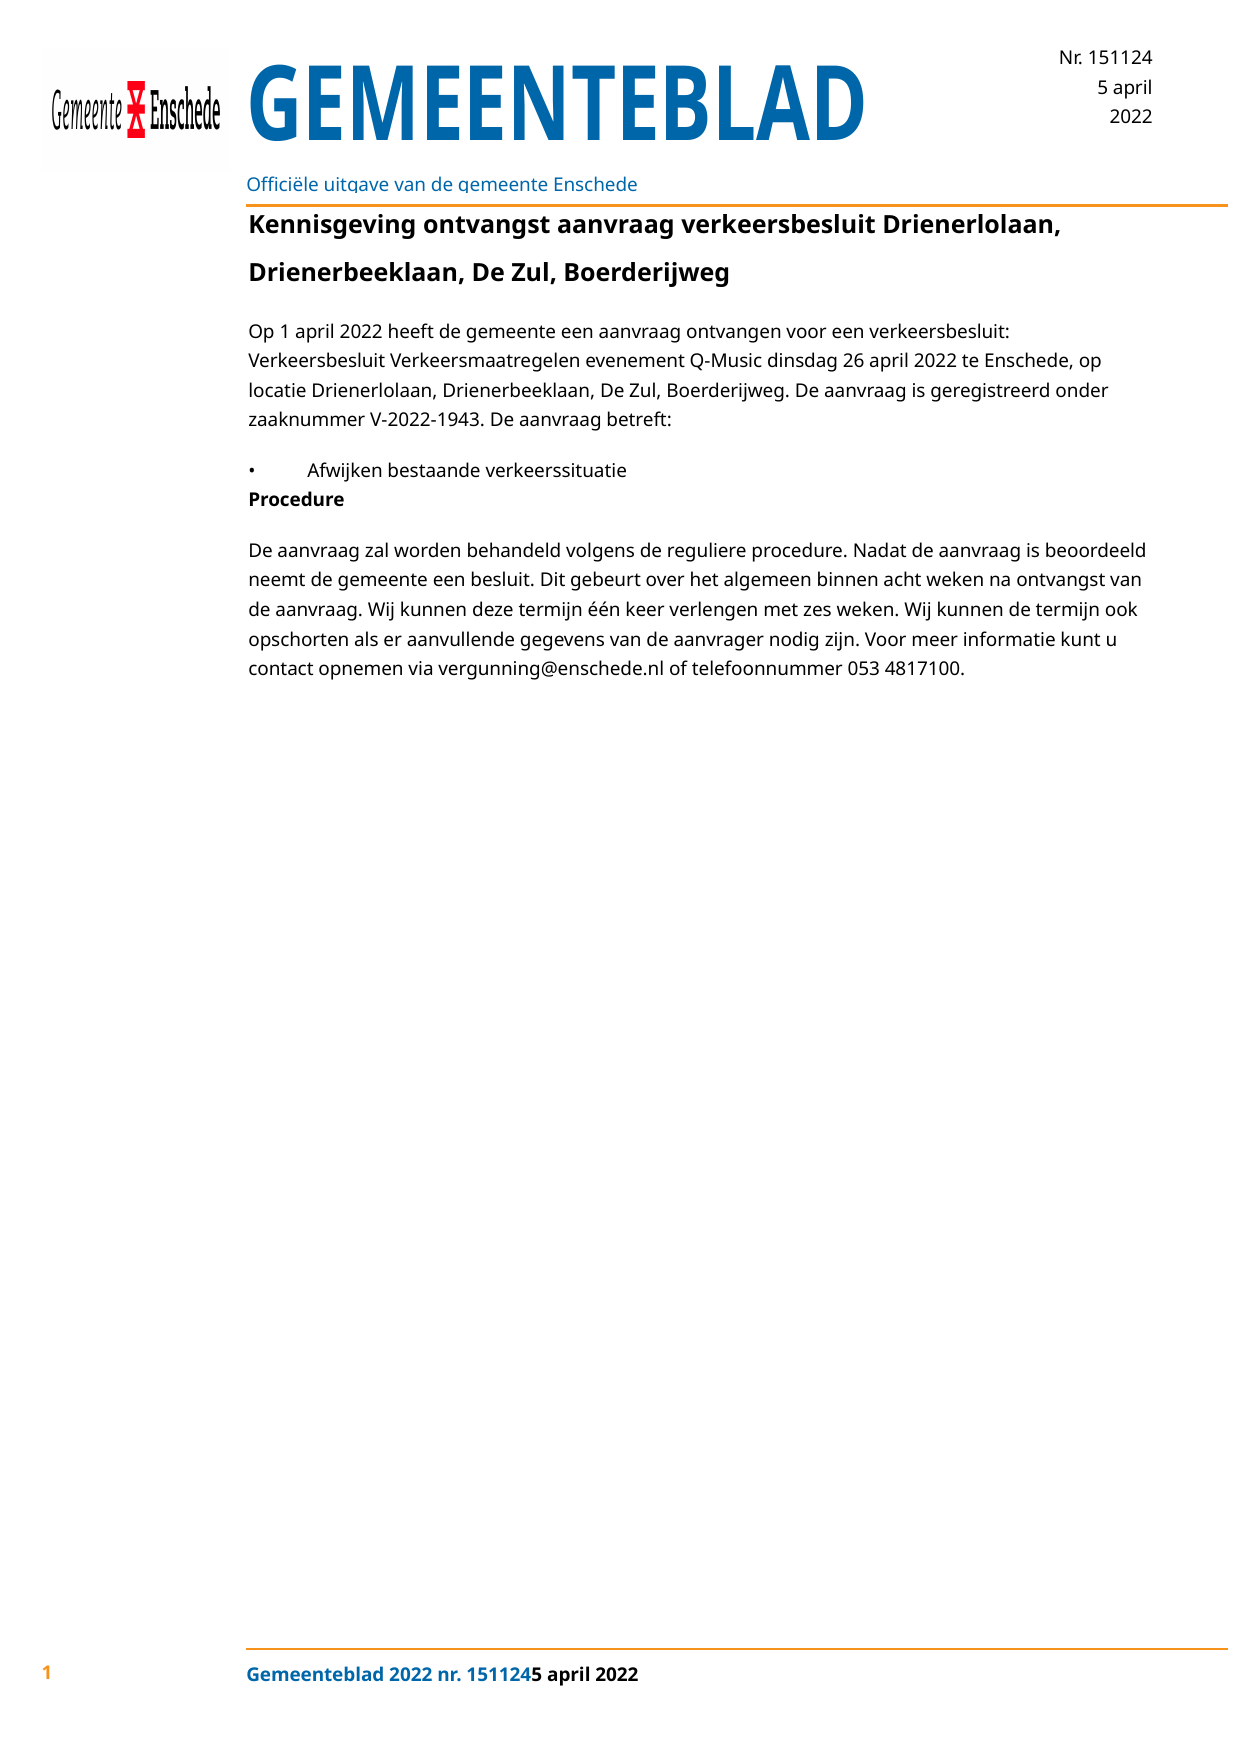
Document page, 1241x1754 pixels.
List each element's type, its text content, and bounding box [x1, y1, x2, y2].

text Op 1 april 2022 heeft de gemeente een aanvraag ontvangen voor een verkeersbesluit: Verkeersbesluit Verkeersmaatregelen evenement Q-Music dinsdag 26 april 2022 te Enschede, op locatie Drienerlolaan, Drienerbeeklaan, De Zul, Boerderijweg. De aanvraag is geregistreerd onder zaaknummer V-2022-1943. De aanvraag betreft: [248, 318, 1152, 432]
text Procedure [248, 487, 1152, 512]
text Kennisgeving ontvangst aanvraag verkeersbesluit Drienerlolaan, Drienerbeeklaan, De Zul, Boerderijweg [248, 207, 1152, 288]
picture [41, 47, 231, 172]
text De aanvraag zal worden behandeld volgens de reguliere procedure. Nadat de aanvraag is beoordeeld neemt de gemeente een besluit. Dit gebeurt over het algemeen binnen acht weken na ontvangst van de aanvraag. Wij kunnen deze termijn één keer verlengen met zes weken. Wij kunnen de termijn ook opschorten als er aanvullende gegevens van de aanvrager nodig zijn. Voor meer informatie kunt u contact opnemen via vergunning@enschede.nl of telefoonnummer 053 4817100. [248, 537, 1152, 681]
list Afwijken bestaande verkeerssituatie [248, 457, 1152, 483]
